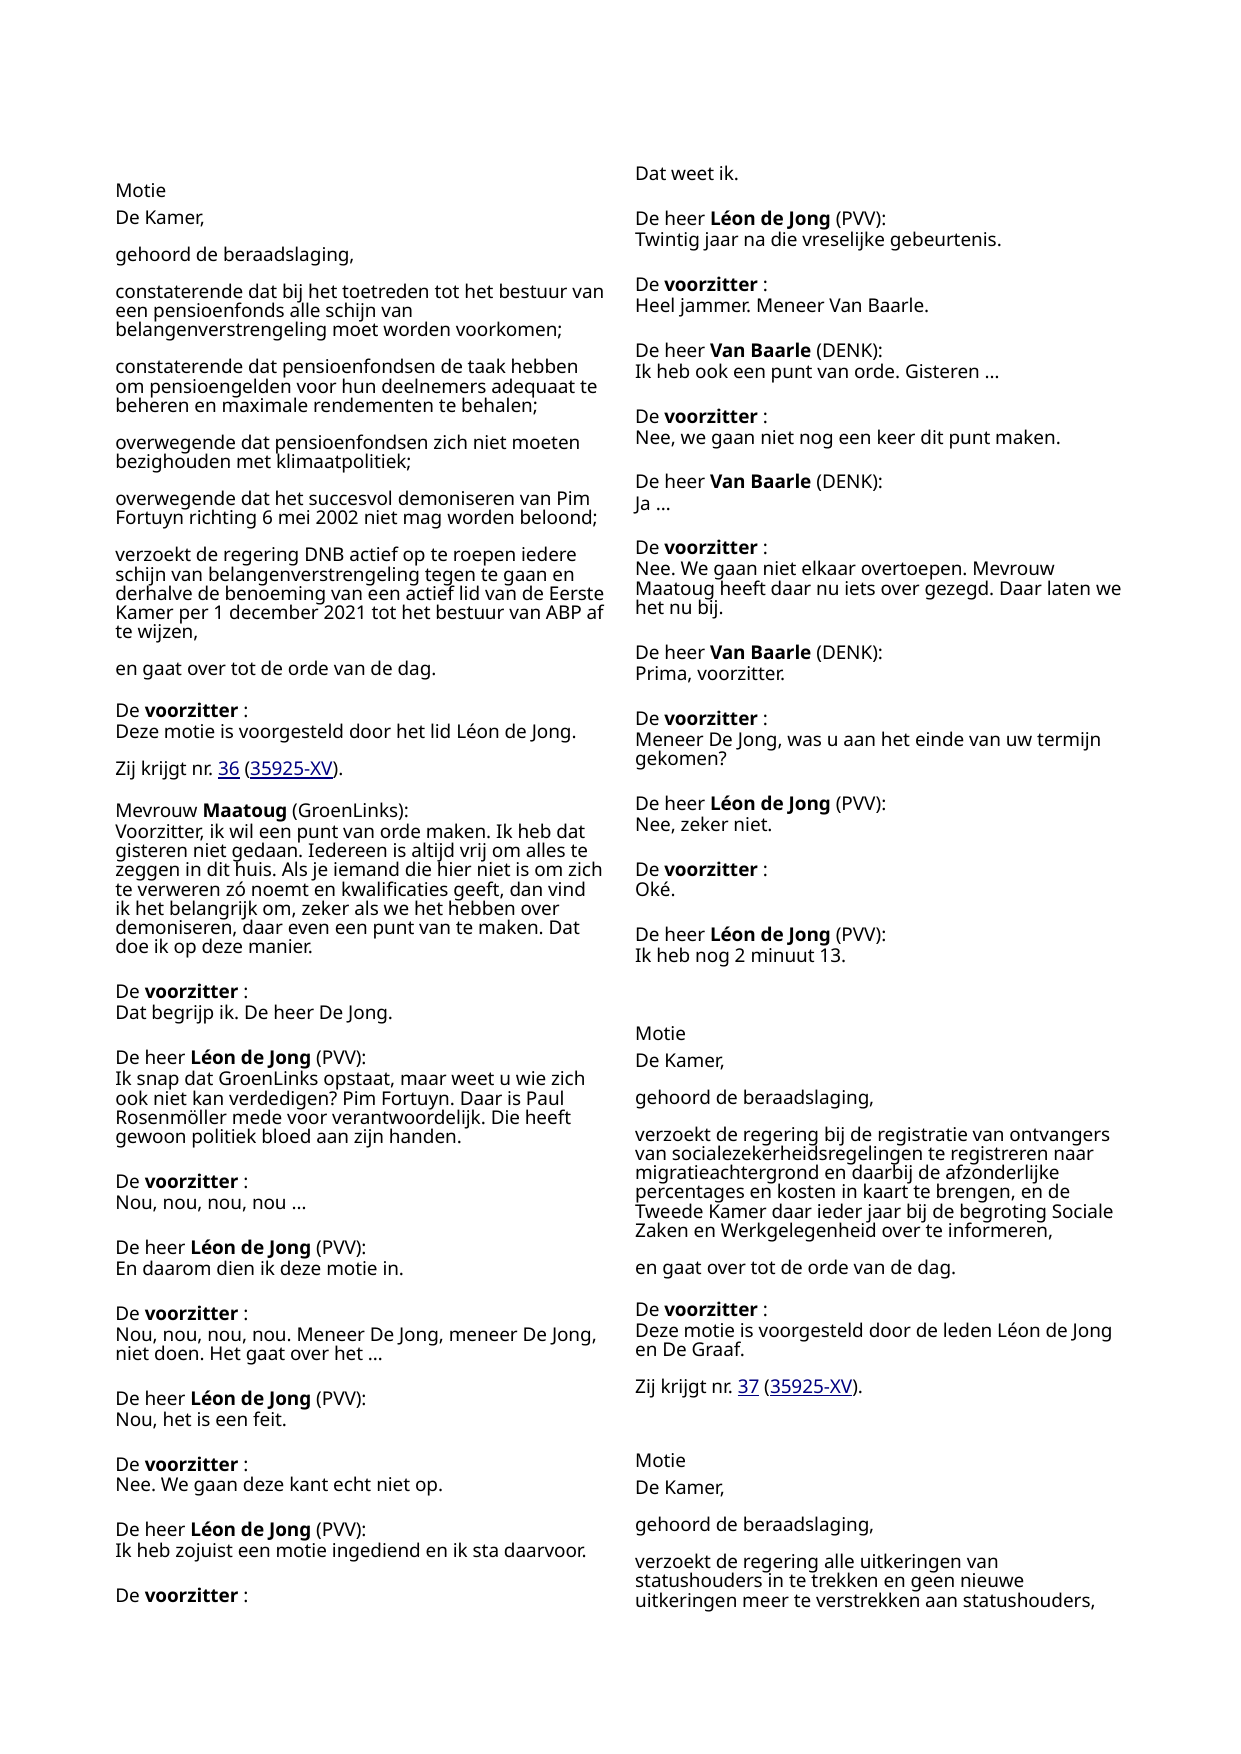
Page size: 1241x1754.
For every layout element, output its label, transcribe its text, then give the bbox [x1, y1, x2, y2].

text Motie [635, 1448, 1125, 1473]
text gehoord de beraadslaging, [635, 1516, 1125, 1536]
text De heer Léon de Jong (PVV): [115, 1044, 605, 1070]
text constaterende dat pensioenfondsen de taak hebben om pensioengelden voor hun deelnemers adequaat te beheren en maximale rendementen te behalen; [115, 358, 605, 416]
text Ik snap dat GroenLinks opstaat, maar weet u wie zich ook niet kan verdedigen? Pim Fortuyn. Daar is Paul Rosenmöller mede voor verantwoordelijk. Die heeft gewoon politiek bloed aan zijn handen. [115, 1070, 605, 1147]
text en gaat over tot de orde van de dag. [635, 1259, 1125, 1278]
text De heer Van Baarle (DENK): [635, 469, 1125, 494]
text Motie [115, 177, 605, 203]
text Nee, we gaan niet nog een keer dit punt maken. [635, 429, 1125, 448]
text Twintig jaar na die vreselijke gebeurtenis. [635, 231, 1125, 250]
text De heer Léon de Jong (PVV): [635, 205, 1125, 231]
text De Kamer, [635, 1479, 1125, 1498]
text De voorzitter : [115, 1168, 605, 1194]
text Motie [635, 1020, 1125, 1046]
text De heer Van Baarle (DENK): [635, 639, 1125, 665]
text De voorzitter : [635, 271, 1125, 297]
text Deze motie is voorgesteld door de leden Léon de Jong en De Graaf. [635, 1322, 1125, 1360]
text De voorzitter : [115, 979, 605, 1004]
text Heel jammer. Meneer Van Baarle. [635, 297, 1125, 316]
text overwegende dat het succesvol demoniseren van Pim Fortuyn richting 6 mei 2002 niet mag worden beloond; [115, 490, 605, 529]
text gehoord de beraadslaging, [635, 1089, 1125, 1108]
text verzoekt de regering DNB actief op te roepen iedere schijn van belangenverstrengeling tegen te gaan en derhalve de benoeming van een actief lid van de Eerste Kamer per 1 december 2021 tot het bestuur van ABP af te wijzen, [115, 546, 605, 643]
text Nou, nou, nou, nou … [115, 1194, 605, 1213]
text constaterende dat bij het toetreden tot het bestuur van een pensioenfonds alle schijn van belangenverstrengeling moet worden voorkomen; [115, 283, 605, 341]
text De voorzitter : [115, 697, 605, 723]
text De heer Léon de Jong (PVV): [115, 1234, 605, 1260]
text verzoekt de regering alle uitkeringen van statushouders in te trekken en geen nieuwe uitkeringen meer te verstrekken aan statushouders, [635, 1553, 1125, 1611]
text Oké. [635, 881, 1125, 901]
text De Kamer, [115, 209, 605, 228]
text Dat weet ik. [635, 165, 1125, 184]
text De voorzitter : [635, 403, 1125, 429]
text De heer Léon de Jong (PVV): [115, 1385, 605, 1411]
text gehoord de beraadslaging, [115, 246, 605, 265]
text Zij krijgt nr. 36 (35925-XV). [115, 760, 605, 779]
text Nou, nou, nou, nou. Meneer De Jong, meneer De Jong, niet doen. Het gaat over het … [115, 1326, 605, 1364]
text De heer Léon de Jong (PVV): [635, 922, 1125, 947]
text Ik heb zojuist een motie ingediend en ik sta daarvoor. [115, 1542, 605, 1562]
text De Kamer, [635, 1052, 1125, 1071]
text Deze motie is voorgesteld door het lid Léon de Jong. [115, 723, 605, 742]
text Nee. We gaan niet elkaar overtoepen. Mevrouw Maatoug heeft daar nu iets over gezegd. Daar laten we het nu bij. [635, 560, 1125, 618]
text De voorzitter : [115, 1300, 605, 1326]
text Dat begrijp ik. De heer De Jong. [115, 1004, 605, 1024]
text Ik heb ook een punt van orde. Gisteren … [635, 363, 1125, 382]
text overwegende dat pensioenfondsen zich niet moeten bezighouden met klimaatpolitiek; [115, 434, 605, 472]
text Nee, zeker niet. [635, 816, 1125, 835]
text En daarom dien ik deze motie in. [115, 1260, 605, 1279]
text Prima, voorzitter. [635, 665, 1125, 684]
text Mevrouw Maatoug (GroenLinks): [115, 797, 605, 823]
text De heer Van Baarle (DENK): [635, 337, 1125, 363]
text Meneer De Jong, was u aan het einde van uw termijn gekomen? [635, 731, 1125, 769]
text De voorzitter : [635, 1296, 1125, 1322]
text De voorzitter : [115, 1582, 605, 1608]
text Zij krijgt nr. 37 (35925-XV). [635, 1378, 1125, 1397]
text Voorzitter, ik wil een punt van orde maken. Ik heb dat gisteren niet gedaan. Iedereen is altijd vrij om alles te zeggen in dit huis. Als je iemand die hier niet is om zich te verweren zó noemt en kwalificaties geeft, dan vind ik het belangrijk om, zeker als we het hebben over demoniseren, daar even een punt van te maken. Dat doe ik op deze manier. [115, 823, 605, 958]
text Ja … [635, 494, 1125, 514]
text De voorzitter : [635, 705, 1125, 731]
text Nou, het is een feit. [115, 1411, 605, 1430]
text en gaat over tot de orde van de dag. [115, 660, 605, 680]
text De voorzitter : [635, 856, 1125, 881]
text De heer Léon de Jong (PVV): [115, 1517, 605, 1542]
text verzoekt de regering bij de registratie van ontvangers van socialezekerheidsregelingen te registreren naar migratieachtergrond en daarbij de afzonderlijke percentages en kosten in kaart te brengen, en de Tweede Kamer daar ieder jaar bij de begroting Sociale Zaken en Werkgelegenheid over te informeren, [635, 1126, 1125, 1241]
text Ik heb nog 2 minuut 13. [635, 947, 1125, 967]
text De heer Léon de Jong (PVV): [635, 790, 1125, 816]
text De voorzitter : [635, 534, 1125, 560]
text De voorzitter : [115, 1451, 605, 1476]
text Nee. We gaan deze kant echt niet op. [115, 1476, 605, 1496]
